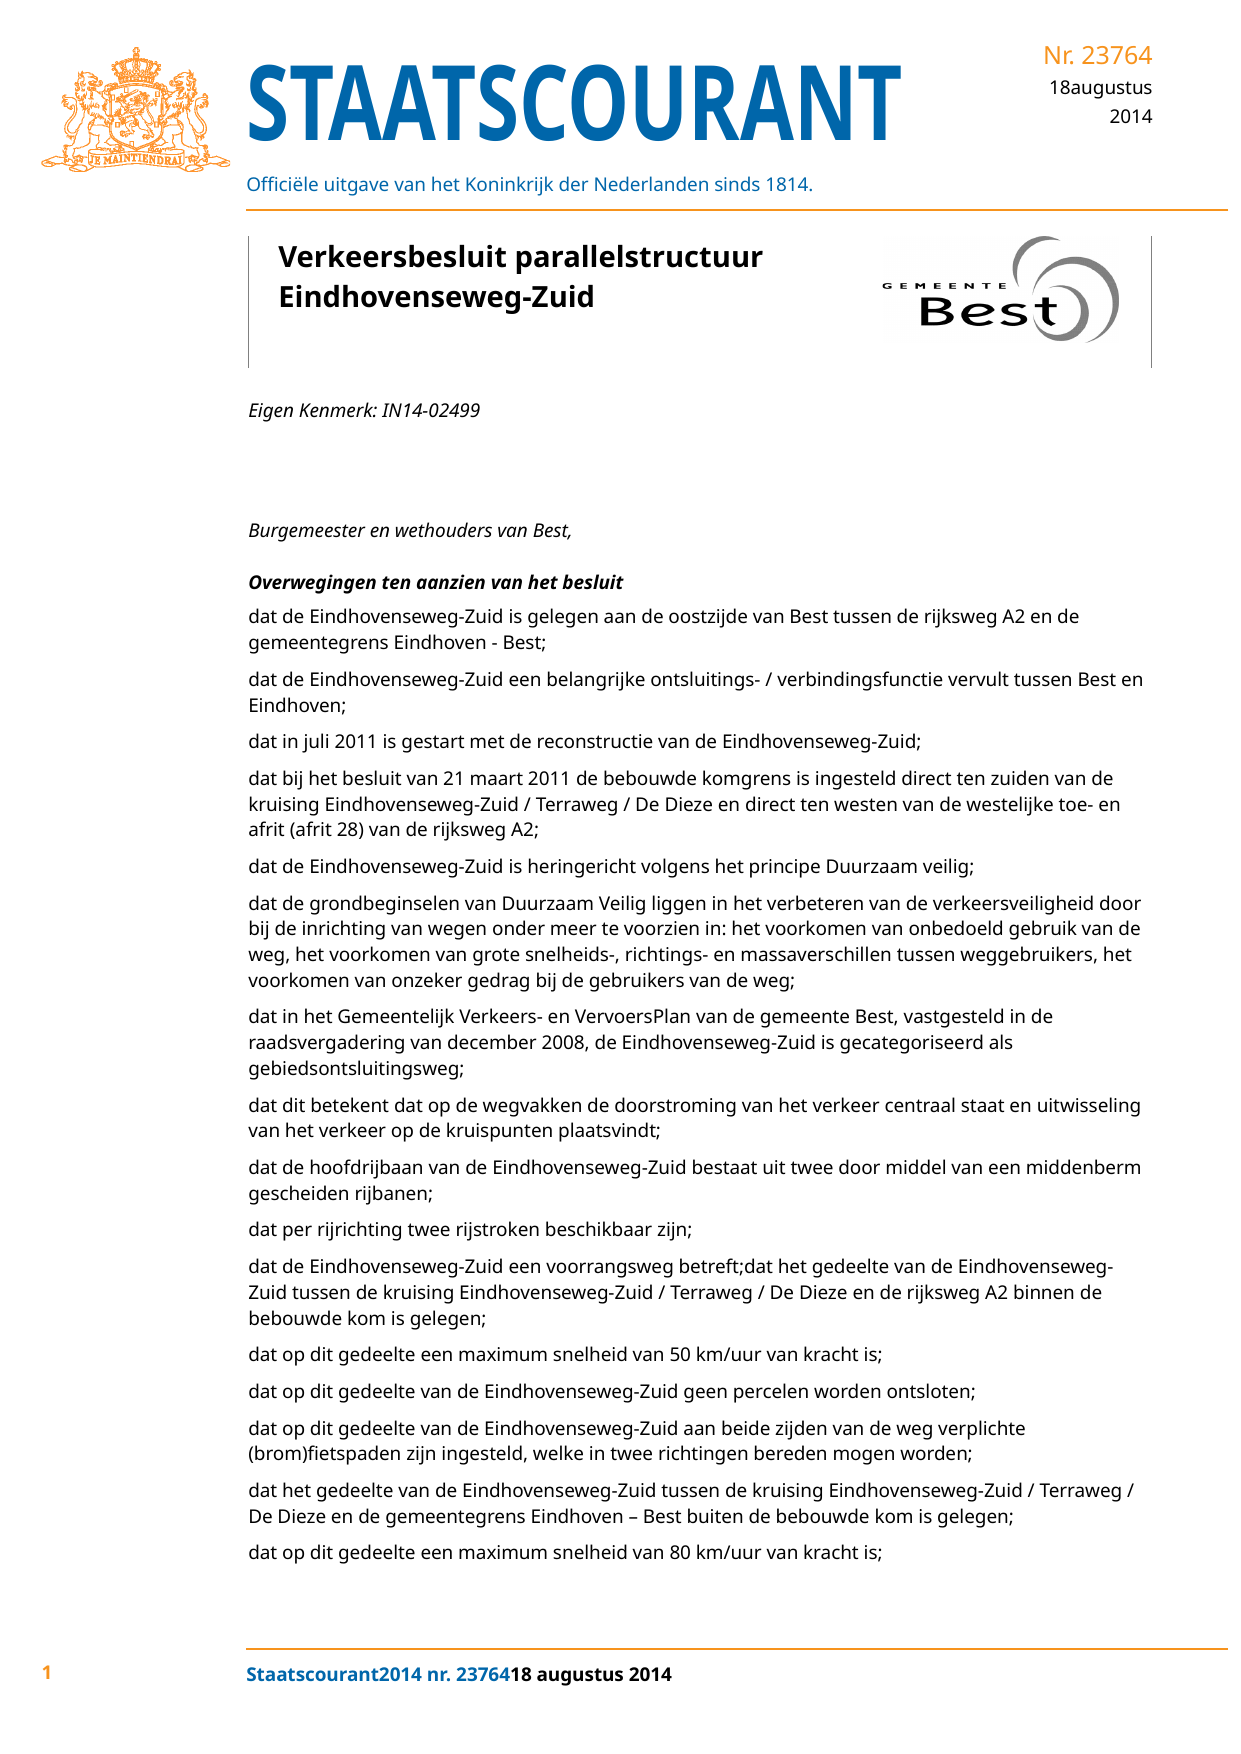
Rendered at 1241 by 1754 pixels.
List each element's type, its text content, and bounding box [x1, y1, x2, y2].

text dat dit betekent dat op de wegvakken de doorstroming van het verkeer centraal staat en uitwisseling van het verkeer op de kruispunten plaatsvindt; [248, 1092, 1152, 1143]
text dat de Eindhovenseweg-Zuid is gelegen aan de oostzijde van Best tussen de rijksweg A2 en de gemeentegrens Eindhoven - Best; [248, 604, 1152, 655]
text dat het gedeelte van de Eindhovenseweg-Zuid tussen de kruising Eindhovenseweg-Zuid / Terraweg / De Dieze en de gemeentegrens Eindhoven – Best buiten de bebouwde kom is gelegen; [248, 1477, 1152, 1529]
text dat de Eindhovenseweg-Zuid een belangrijke ontsluitings- / verbindingsfunctie vervult tussen Best en Eindhoven; [248, 666, 1152, 717]
picture [41, 47, 231, 172]
text dat de Eindhovenseweg-Zuid een voorrangsweg betreft;dat het gedeelte van de Eindhovenseweg-Zuid tussen de kruising Eindhovenseweg-Zuid / Terraweg / De Dieze en de rijksweg A2 binnen de bebouwde kom is gelegen; [248, 1253, 1152, 1331]
text dat op dit gedeelte een maximum snelheid van 80 km/uur van kracht is; [248, 1539, 1152, 1565]
text dat op dit gedeelte een maximum snelheid van 50 km/uur van kracht is; [248, 1341, 1152, 1367]
text Eigen Kenmerk: IN14-02499 [248, 398, 1152, 423]
text dat de hoofdrijbaan van de Eindhovenseweg-Zuid bestaat uit twee door middel van een middenberm gescheiden rijbanen; [248, 1154, 1152, 1206]
table_header Verkeersbesluit parallelstructuur Eindhovenseweg-Zuid [249, 236, 850, 368]
table_header [850, 236, 1151, 368]
text dat de grondbeginselen van Duurzaam Veilig liggen in het verbeteren van de verkeersveiligheid door bij de inrichting van wegen onder meer te voorzien in: het voorkomen van onbedoeld gebruik van de weg, het voorkomen van grote snelheids-, richtings- en massaverschillen tussen weggebruikers, het voorkomen van onzeker gedrag bij de gebruikers van de weg; [248, 890, 1152, 993]
text dat in juli 2011 is gestart met de reconstructie van de Eindhovenseweg-Zuid; [248, 728, 1152, 754]
picture [882, 236, 1119, 343]
text dat de Eindhovenseweg-Zuid is heringericht volgens het principe Duurzaam veilig; [248, 853, 1152, 879]
text dat op dit gedeelte van de Eindhovenseweg-Zuid aan beide zijden van de weg verplichte (brom)fietspaden zijn ingesteld, welke in twee richtingen bereden mogen worden; [248, 1415, 1152, 1466]
text dat in het Gemeentelijk Verkeers- en VervoersPlan van de gemeente Best, vastgesteld in de raadsvergadering van december 2008, de Eindhovenseweg-Zuid is gecategoriseerd als gebiedsontsluitingsweg; [248, 1004, 1152, 1081]
text dat bij het besluit van 21 maart 2011 de bebouwde komgrens is ingesteld direct ten zuiden van de kruising Eindhovenseweg-Zuid / Terraweg / De Dieze en direct ten westen van de westelijke toe- en afrit (afrit 28) van de rijksweg A2; [248, 765, 1152, 842]
text Overwegingen ten aanzien van het besluit [248, 569, 1152, 595]
text Burgemeester en wethouders van Best, [248, 517, 1152, 542]
text dat op dit gedeelte van de Eindhovenseweg-Zuid geen percelen worden ontsloten; [248, 1378, 1152, 1404]
text dat per rijrichting twee rijstroken beschikbaar zijn; [248, 1217, 1152, 1242]
